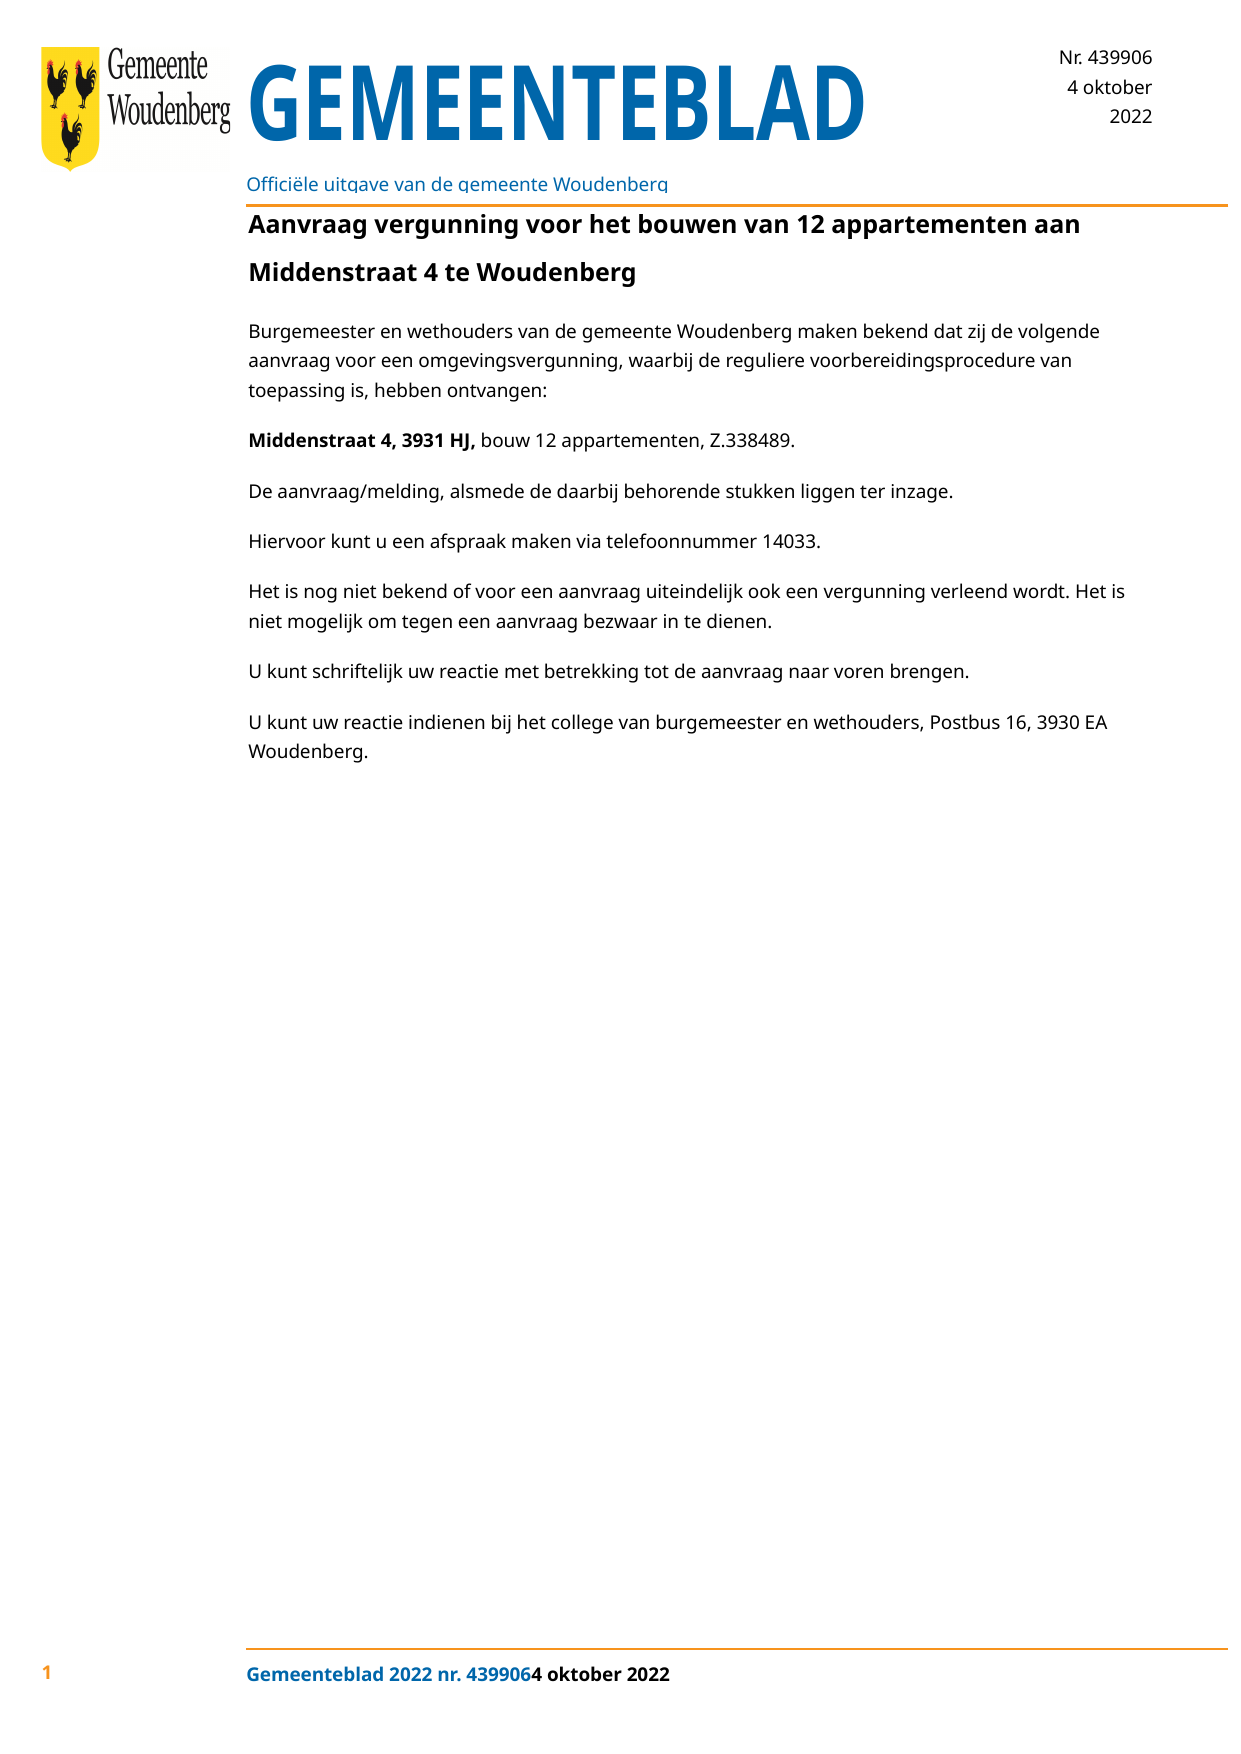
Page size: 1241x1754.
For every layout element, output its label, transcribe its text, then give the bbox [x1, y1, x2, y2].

text Middenstraat 4, 3931 HJ, bouw 12 appartementen, Z.338489. [248, 427, 1152, 453]
text Burgemeester en wethouders van de gemeente Woudenberg maken bekend dat zij de volgende aanvraag voor een omgevingsvergunning, waarbij de reguliere voorbereidingsprocedure van toepassing is, hebben ontvangen: [248, 318, 1152, 403]
text Het is nog niet bekend of voor een aanvraag uiteindelijk ook een vergunning verleend wordt. Het is niet mogelijk om tegen een aanvraag bezwaar in te dienen. [248, 579, 1152, 634]
text U kunt schriftelijk uw reactie met betrekking tot de aanvraag naar voren brengen. [248, 659, 1152, 684]
text Hiervoor kunt u een afspraak maken via telefoonnummer 14033. [248, 528, 1152, 554]
text Aanvraag vergunning voor het bouwen van 12 appartementen aan Middenstraat 4 te Woudenberg [248, 207, 1152, 288]
text De aanvraag/melding, alsmede de daarbij behorende stukken liggen ter inzage. [248, 478, 1152, 504]
picture [41, 47, 231, 172]
text U kunt uw reactie indienen bij het college van burgemeester en wethouders, Postbus 16, 3930 EA Woudenberg. [248, 709, 1152, 764]
